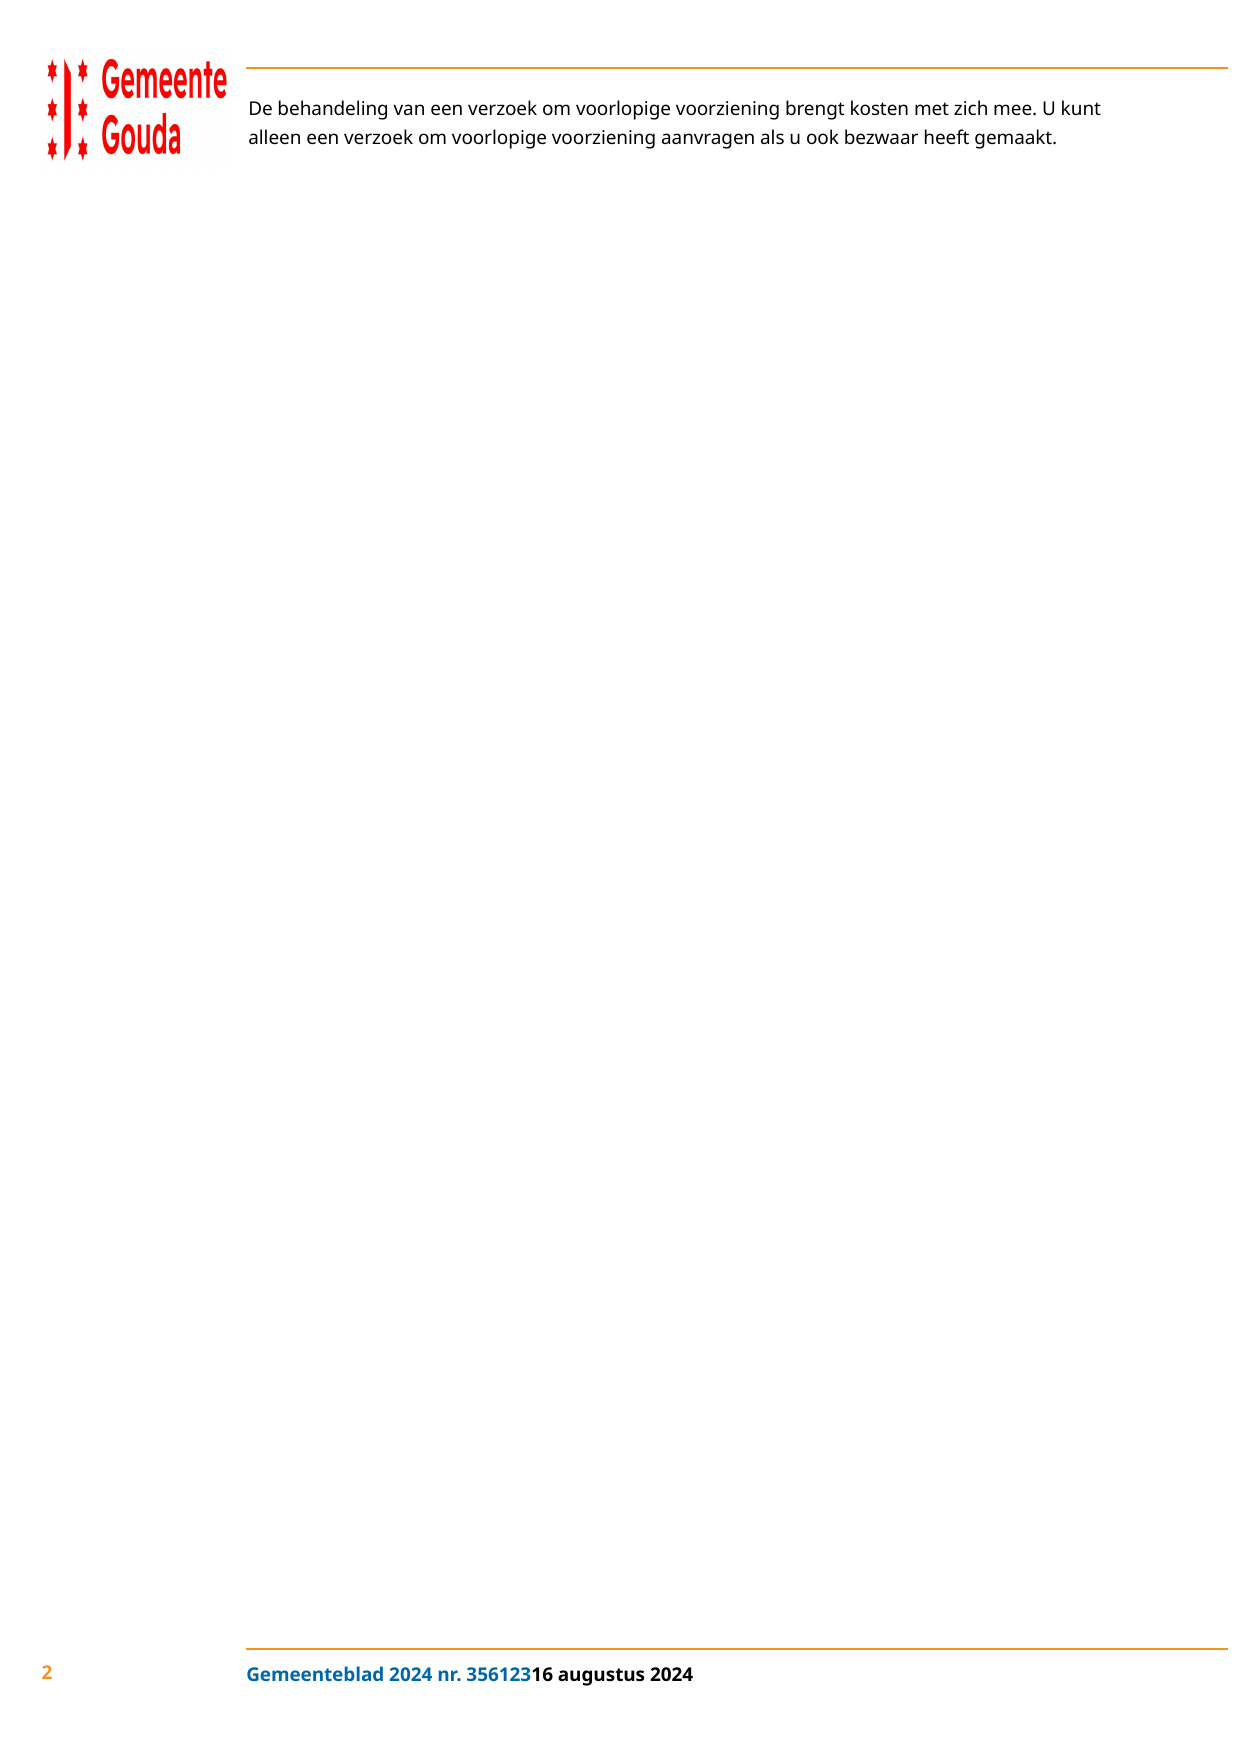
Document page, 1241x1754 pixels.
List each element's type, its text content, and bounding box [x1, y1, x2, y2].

picture [41, 47, 231, 172]
text De behandeling van een verzoek om voorlopige voorziening brengt kosten met zich mee. U kunt alleen een verzoek om voorlopige voorziening aanvragen als u ook bezwaar heeft gemaakt. [248, 95, 1152, 150]
